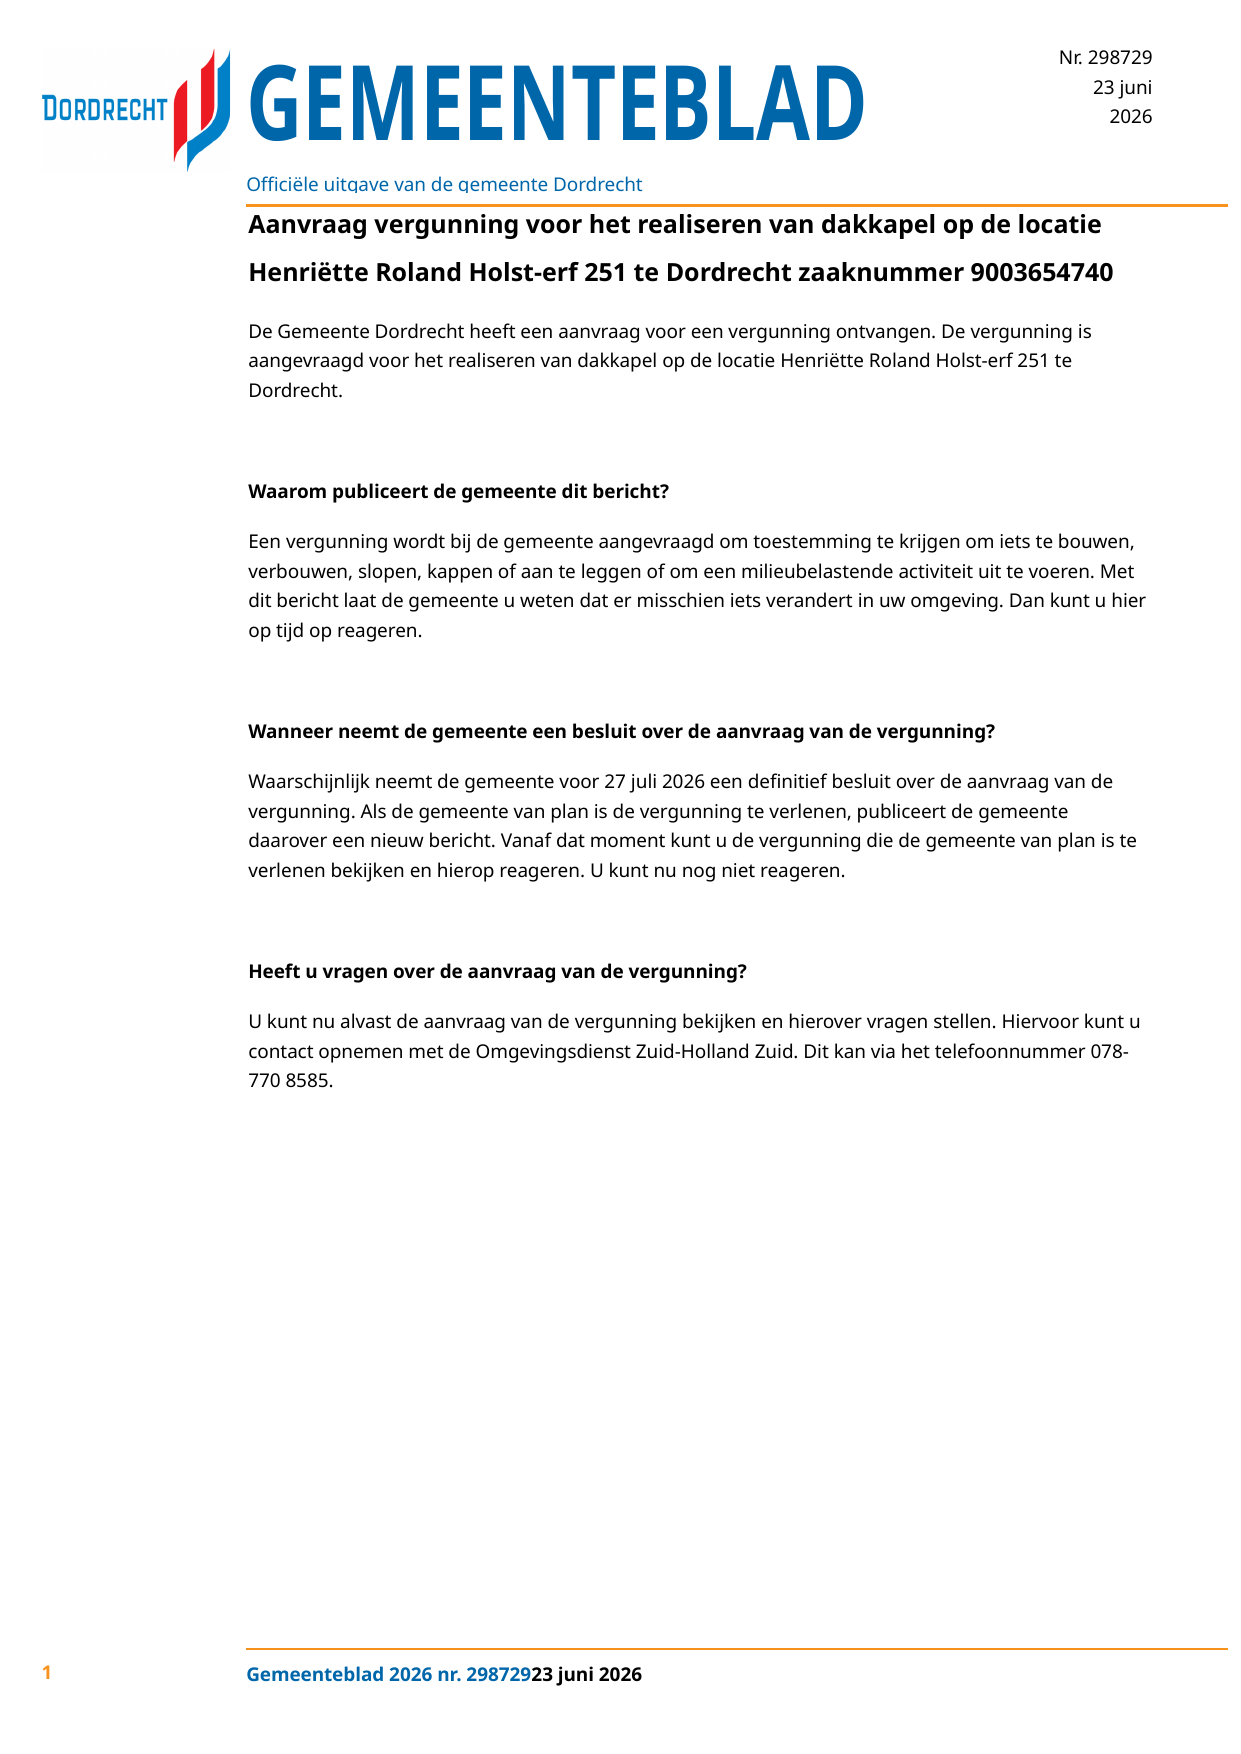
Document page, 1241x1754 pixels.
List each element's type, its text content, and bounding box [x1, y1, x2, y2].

text U kunt nu alvast de aanvraag van de vergunning bekijken en hierover vragen stellen. Hiervoor kunt u contact opnemen met de Omgevingsdienst Zuid-Holland Zuid. Dit kan via het telefoonnummer 078-770 8585. [248, 1008, 1152, 1093]
text Een vergunning wordt bij de gemeente aangevraagd om toestemming te krijgen om iets te bouwen, verbouwen, slopen, kappen of aan te leggen of om een milieubelastende activiteit uit te voeren. Met dit bericht laat de gemeente u weten dat er misschien iets verandert in uw omgeving. Dan kunt u hier op tijd op reageren. [248, 528, 1152, 643]
text De Gemeente Dordrecht heeft een aanvraag voor een vergunning ontvangen. De vergunning is aangevraagd voor het realiseren van dakkapel op de locatie Henriëtte Roland Holst-erf 251 te Dordrecht. [248, 318, 1152, 403]
text Heeft u vragen over de aanvraag van de vergunning? [248, 958, 1152, 984]
text Waarschijnlijk neemt de gemeente voor 27 juli 2026 een definitief besluit over de aanvraag van de vergunning. Als de gemeente van plan is de vergunning te verlenen, publiceert de gemeente daarover een nieuw bericht. Vanaf dat moment kunt u de vergunning die de gemeente van plan is te verlenen bekijken en hierop reageren. U kunt nu nog niet reageren. [248, 768, 1152, 883]
picture [41, 47, 231, 172]
text Aanvraag vergunning voor het realiseren van dakkapel op de locatie Henriëtte Roland Holst-erf 251 te Dordrecht zaaknummer 9003654740 [248, 207, 1152, 288]
text Wanneer neemt de gemeente een besluit over de aanvraag van de vergunning? [248, 718, 1152, 744]
text Waarom publiceert de gemeente dit bericht? [248, 478, 1152, 504]
